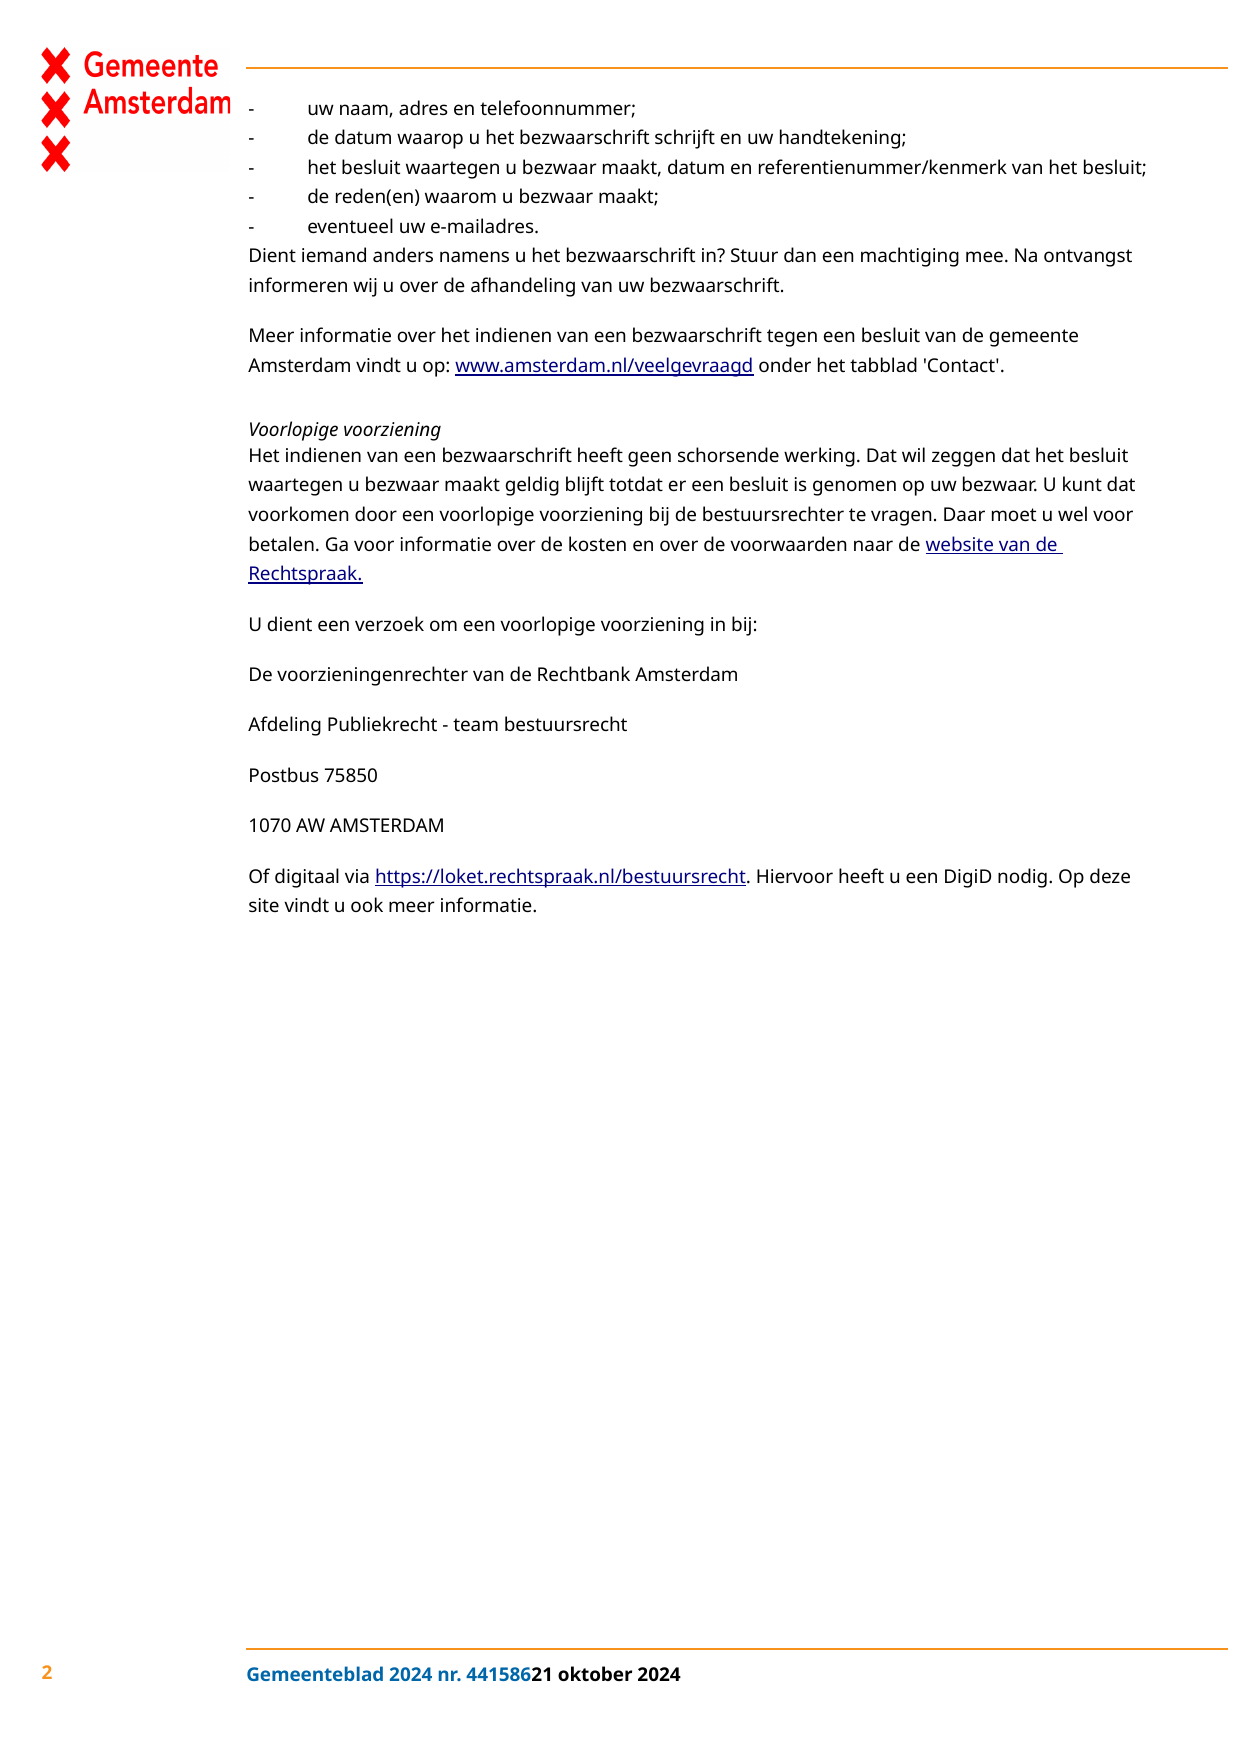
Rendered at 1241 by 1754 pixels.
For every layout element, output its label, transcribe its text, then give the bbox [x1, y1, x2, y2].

text Of digitaal via https://loket.rechtspraak.nl/bestuursrecht. Hiervoor heeft u een DigiD nodig. Op deze site vindt u ook meer informatie. [248, 863, 1152, 918]
text 1070 AW AMSTERDAM [248, 812, 1152, 838]
text De voorzieningenrechter van de Rechtbank Amsterdam [248, 661, 1152, 687]
text Postbus 75850 [248, 762, 1152, 788]
list de reden(en) waarom u bezwaar maakt; [248, 183, 1152, 209]
list eventueel uw e-mailadres. [248, 213, 1152, 239]
list uw naam, adres en telefoonnummer; [248, 95, 1152, 121]
text Afdeling Publiekrecht - team bestuursrecht [248, 712, 1152, 737]
list het besluit waartegen u bezwaar maakt, datum en referentienummer/kenmerk van het besluit; [248, 154, 1152, 180]
text U dient een verzoek om een voorlopige voorziening in bij: [248, 611, 1152, 636]
text Het indienen van een bezwaarschrift heeft geen schorsende werking. Dat wil zeggen dat het besluit waartegen u bezwaar maakt geldig blijft totdat er een besluit is genomen op uw bezwaar. U kunt dat voorkomen door een voorlopige voorziening bij de bestuursrechter te vragen. Daar moet u wel voor betalen. Ga voor informatie over de kosten en over de voorwaarden naar de website van de Rechtspraak. [248, 442, 1152, 586]
picture [41, 47, 231, 172]
text Dient iemand anders namens u het bezwaarschrift in? Stuur dan een machtiging mee. Na ontvangst informeren wij u over de afhandeling van uw bezwaarschrift. [248, 243, 1152, 298]
text Meer informatie over het indienen van een bezwaarschrift tegen een besluit van de gemeente Amsterdam vindt u op: www.amsterdam.nl/veelgevraagd onder het tabblad 'Contact'. [248, 323, 1152, 378]
list de datum waarop u het bezwaarschrift schrijft en uw handtekening; [248, 124, 1152, 150]
text Voorlopige voorziening [248, 416, 1152, 442]
